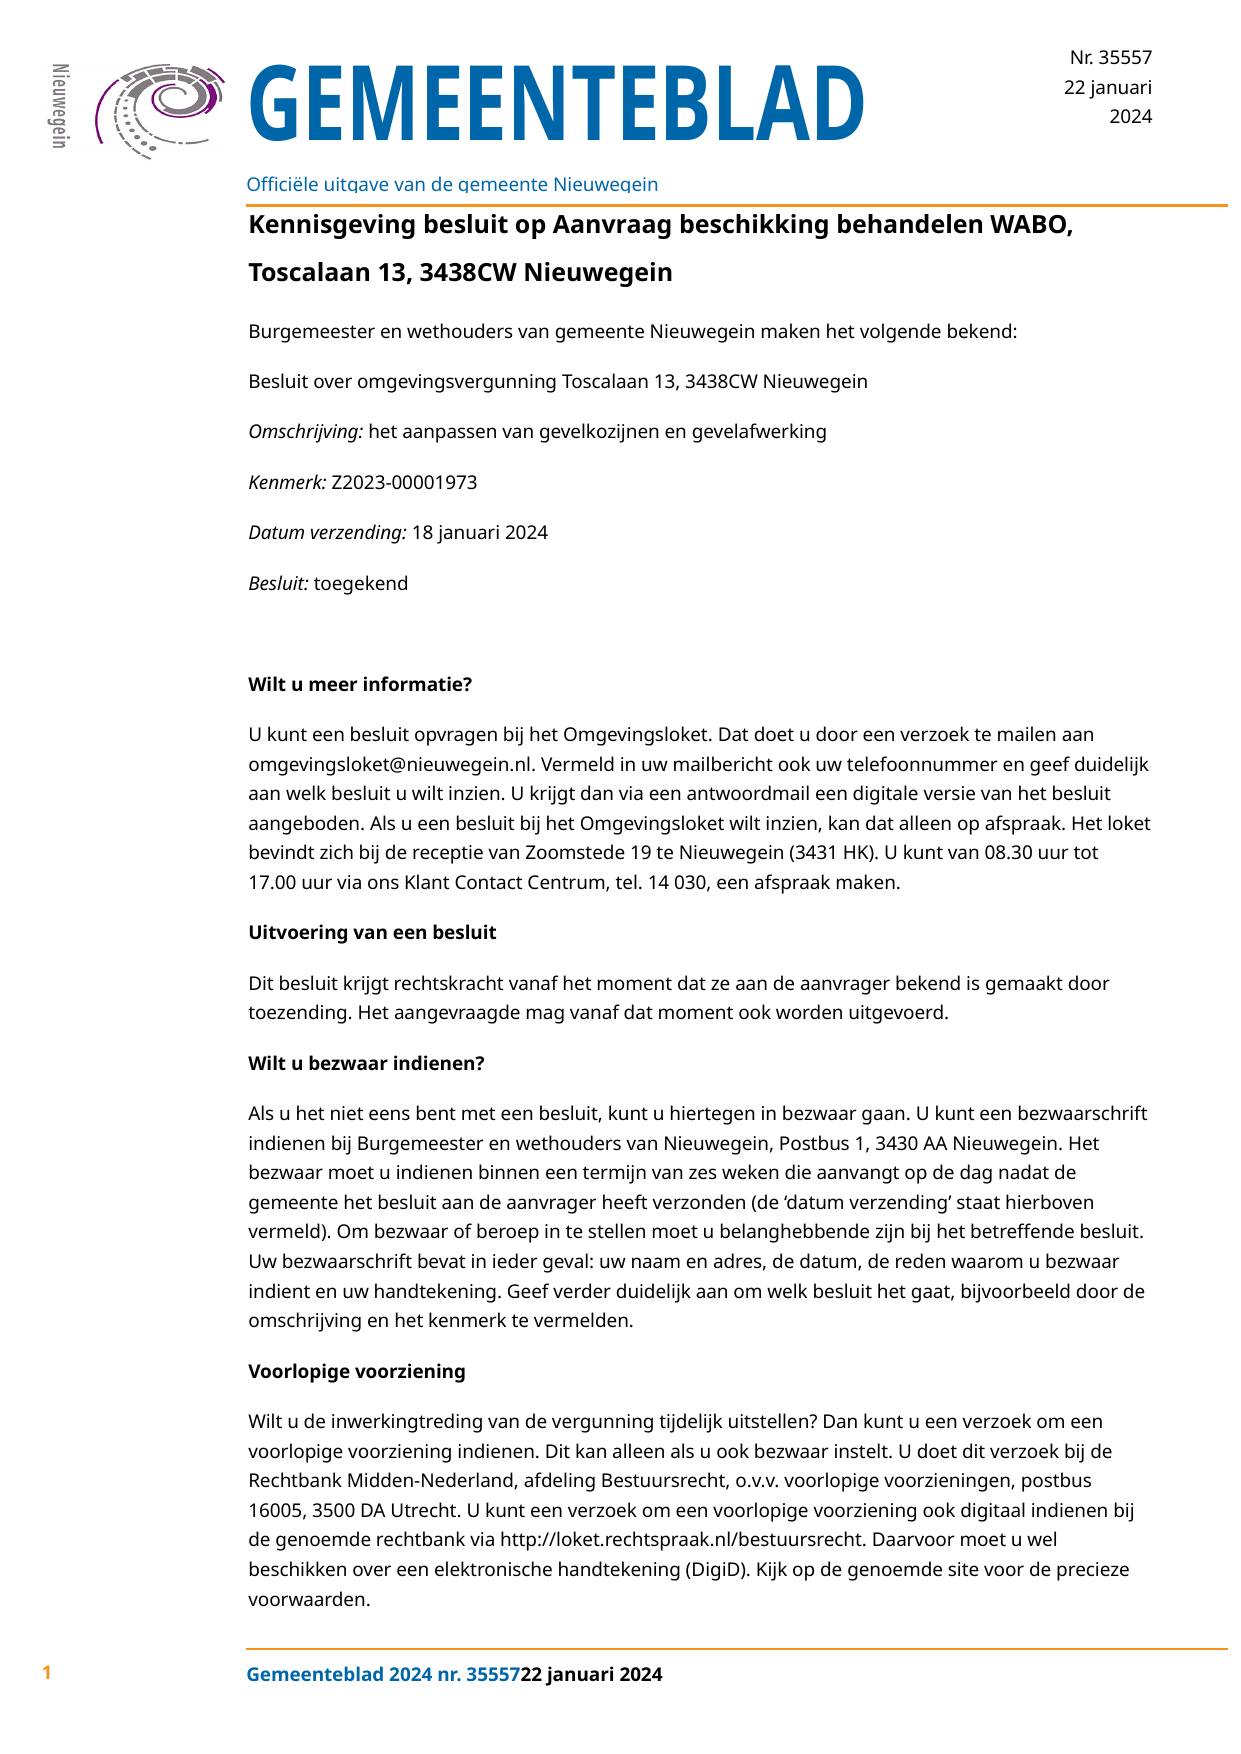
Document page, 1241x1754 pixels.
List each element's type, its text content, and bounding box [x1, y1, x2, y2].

text Besluit over omgevingsvergunning Toscalaan 13, 3438CW Nieuwegein [248, 368, 1152, 394]
picture [41, 47, 231, 172]
text Wilt u meer informatie? [248, 671, 1152, 697]
text Datum verzending: 18 januari 2024 [248, 519, 1152, 545]
text Besluit: toegekend [248, 570, 1152, 596]
text Voorlopige voorziening [248, 1358, 1152, 1384]
text Burgemeester en wethouders van gemeente Nieuwegein maken het volgende bekend: [248, 318, 1152, 344]
text Wilt u de inwerkingtreding van de vergunning tijdelijk uitstellen? Dan kunt u een verzoek om een voorlopige voorziening indienen. Dit kan alleen als u ook bezwaar instelt. U doet dit verzoek bij de Rechtbank Midden-Nederland, afdeling Bestuursrecht, o.v.v. voorlopige voorzieningen, postbus 16005, 3500 DA Utrecht. U kunt een verzoek om een voorlopige voorziening ook digitaal indienen bij de genoemde rechtbank via http://loket.rechtspraak.nl/bestuursrecht. Daarvoor moet u wel beschikken over een elektronische handtekening (DigiD). Kijk op de genoemde site voor de precieze voorwaarden. [248, 1408, 1152, 1612]
text Wilt u bezwaar indienen? [248, 1050, 1152, 1076]
text Kennisgeving besluit op Aanvraag beschikking behandelen WABO, Toscalaan 13, 3438CW Nieuwegein [248, 207, 1152, 288]
text U kunt een besluit opvragen bij het Omgevingsloket. Dat doet u door een verzoek te mailen aan omgevingsloket@nieuwegein.nl. Vermeld in uw mailbericht ook uw telefoonnummer en geef duidelijk aan welk besluit u wilt inzien. U krijgt dan via een antwoordmail een digitale versie van het besluit aangeboden. Als u een besluit bij het Omgevingsloket wilt inzien, kan dat alleen op afspraak. Het loket bevindt zich bij de receptie van Zoomstede 19 te Nieuwegein (3431 HK). U kunt van 08.30 uur tot 17.00 uur via ons Klant Contact Centrum, tel. 14 030, een afspraak maken. [248, 721, 1152, 895]
text Omschrijving: het aanpassen van gevelkozijnen en gevelafwerking [248, 419, 1152, 444]
text Dit besluit krijgt rechtskracht vanaf het moment dat ze aan de aanvrager bekend is gemaakt door toezending. Het aangevraagde mag vanaf dat moment ook worden uitgevoerd. [248, 970, 1152, 1025]
text Uitvoering van een besluit [248, 919, 1152, 945]
text Kenmerk: Z2023-00001973 [248, 469, 1152, 495]
text Als u het niet eens bent met een besluit, kunt u hiertegen in bezwaar gaan. U kunt een bezwaarschrift indienen bij Burgemeester en wethouders van Nieuwegein, Postbus 1, 3430 AA Nieuwegein. Het bezwaar moet u indienen binnen een termijn van zes weken die aanvangt op de dag nadat de gemeente het besluit aan de aanvrager heeft verzonden (de ‘datum verzending’ staat hierboven vermeld). Om bezwaar of beroep in te stellen moet u belanghebbende zijn bij het betreffende besluit. Uw bezwaarschrift bevat in ieder geval: uw naam en adres, de datum, de reden waarom u bezwaar indient en uw handtekening. Geef verder duidelijk aan om welk besluit het gaat, bijvoorbeeld door de omschrijving en het kenmerk te vermelden. [248, 1100, 1152, 1333]
